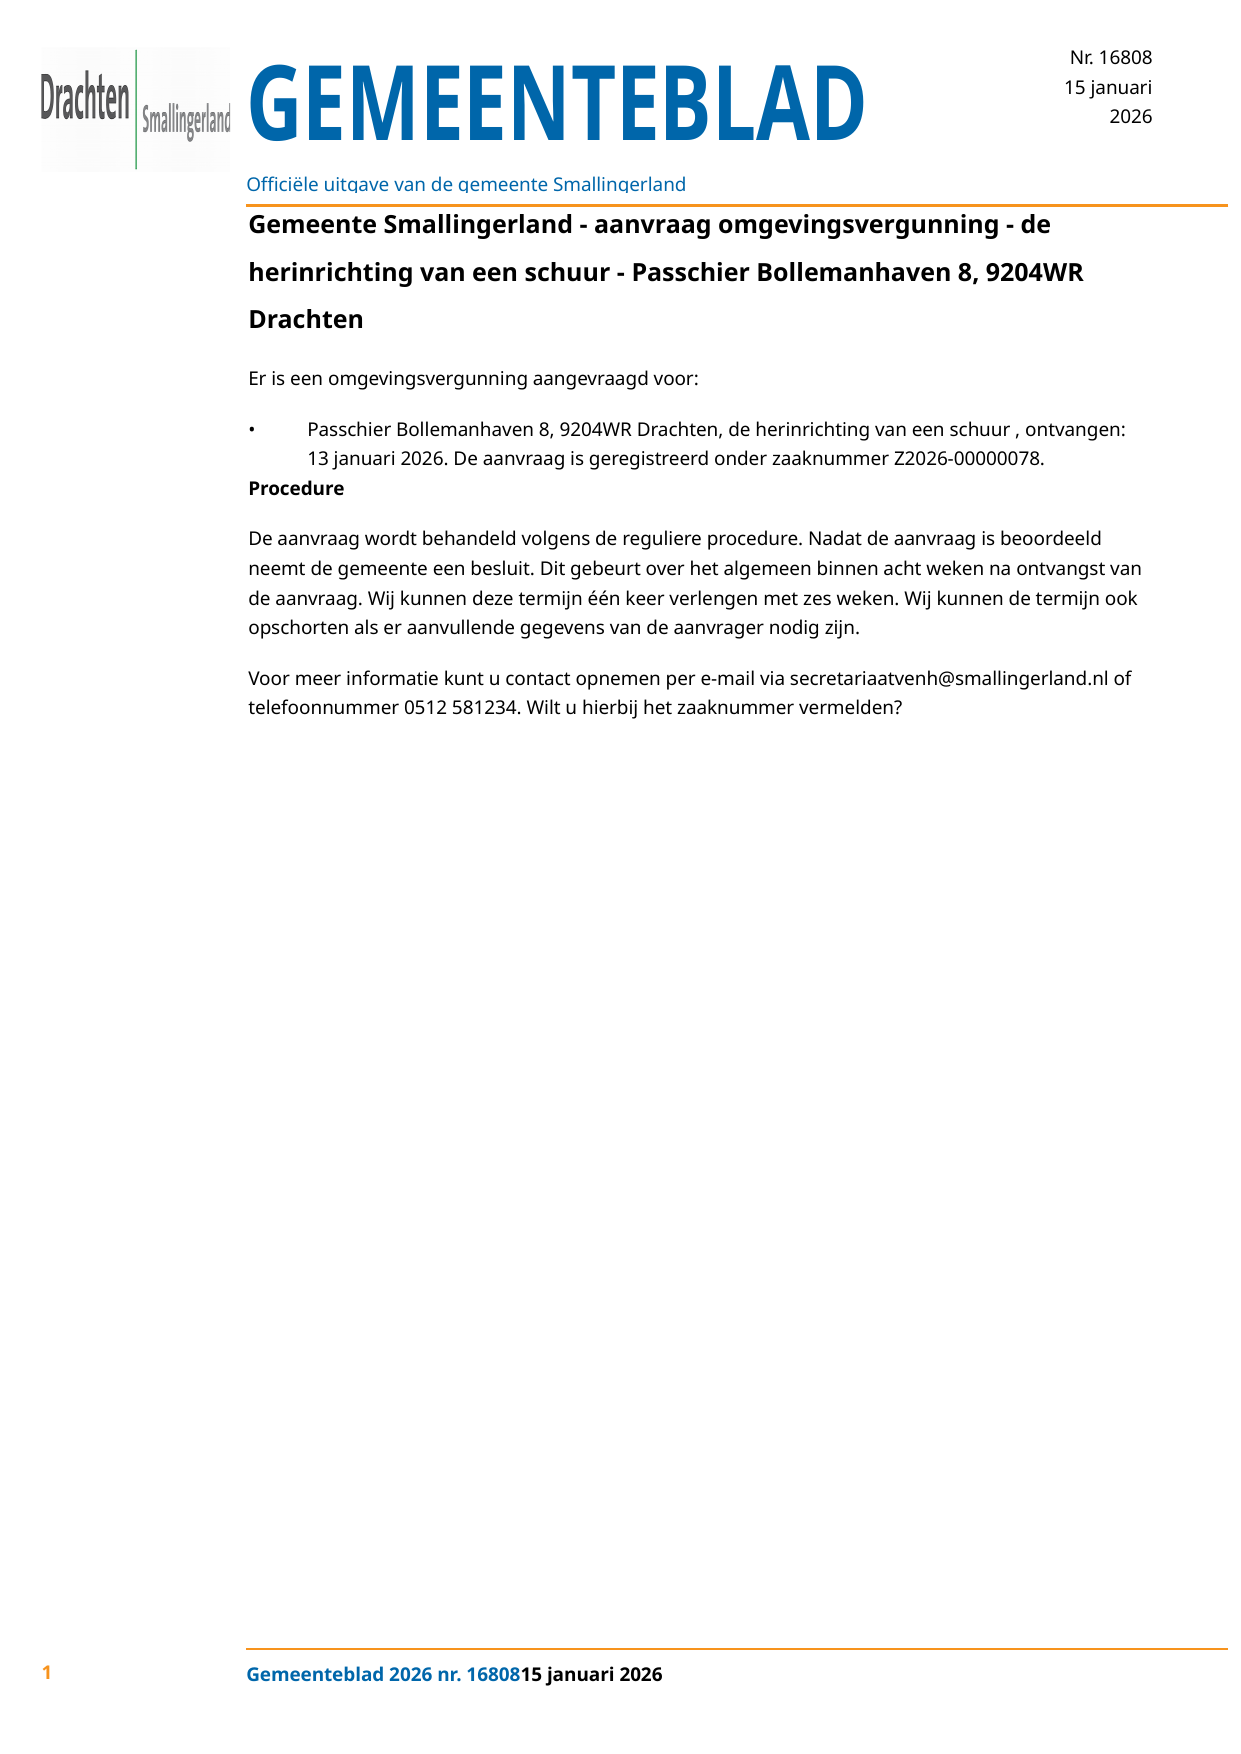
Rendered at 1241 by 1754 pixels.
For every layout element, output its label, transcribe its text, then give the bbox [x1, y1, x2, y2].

text De aanvraag wordt behandeld volgens de reguliere procedure. Nadat de aanvraag is beoordeeld neemt de gemeente een besluit. Dit gebeurt over het algemeen binnen acht weken na ontvangst van de aanvraag. Wij kunnen deze termijn één keer verlengen met zes weken. Wij kunnen de termijn ook opschorten als er aanvullende gegevens van de aanvrager nodig zijn. [248, 526, 1152, 640]
picture [41, 47, 231, 172]
text Voor meer informatie kunt u contact opnemen per e-mail via secretariaatvenh@smallingerland.nl of telefoonnummer 0512 581234. Wilt u hierbij het zaaknummer vermelden? [248, 665, 1152, 720]
text Gemeente Smallingerland - aanvraag omgevingsvergunning - de herinrichting van een schuur - Passchier Bollemanhaven 8, 9204WR Drachten [248, 207, 1152, 336]
text Procedure [248, 475, 1152, 501]
list Passchier Bollemanhaven 8, 9204WR Drachten, de herinrichting van een schuur , ontvangen: 13 januari 2026. De aanvraag is geregistreerd onder zaaknummer Z2026-00000078. [248, 416, 1152, 471]
text Er is een omgevingsvergunning aangevraagd voor: [248, 366, 1152, 391]
